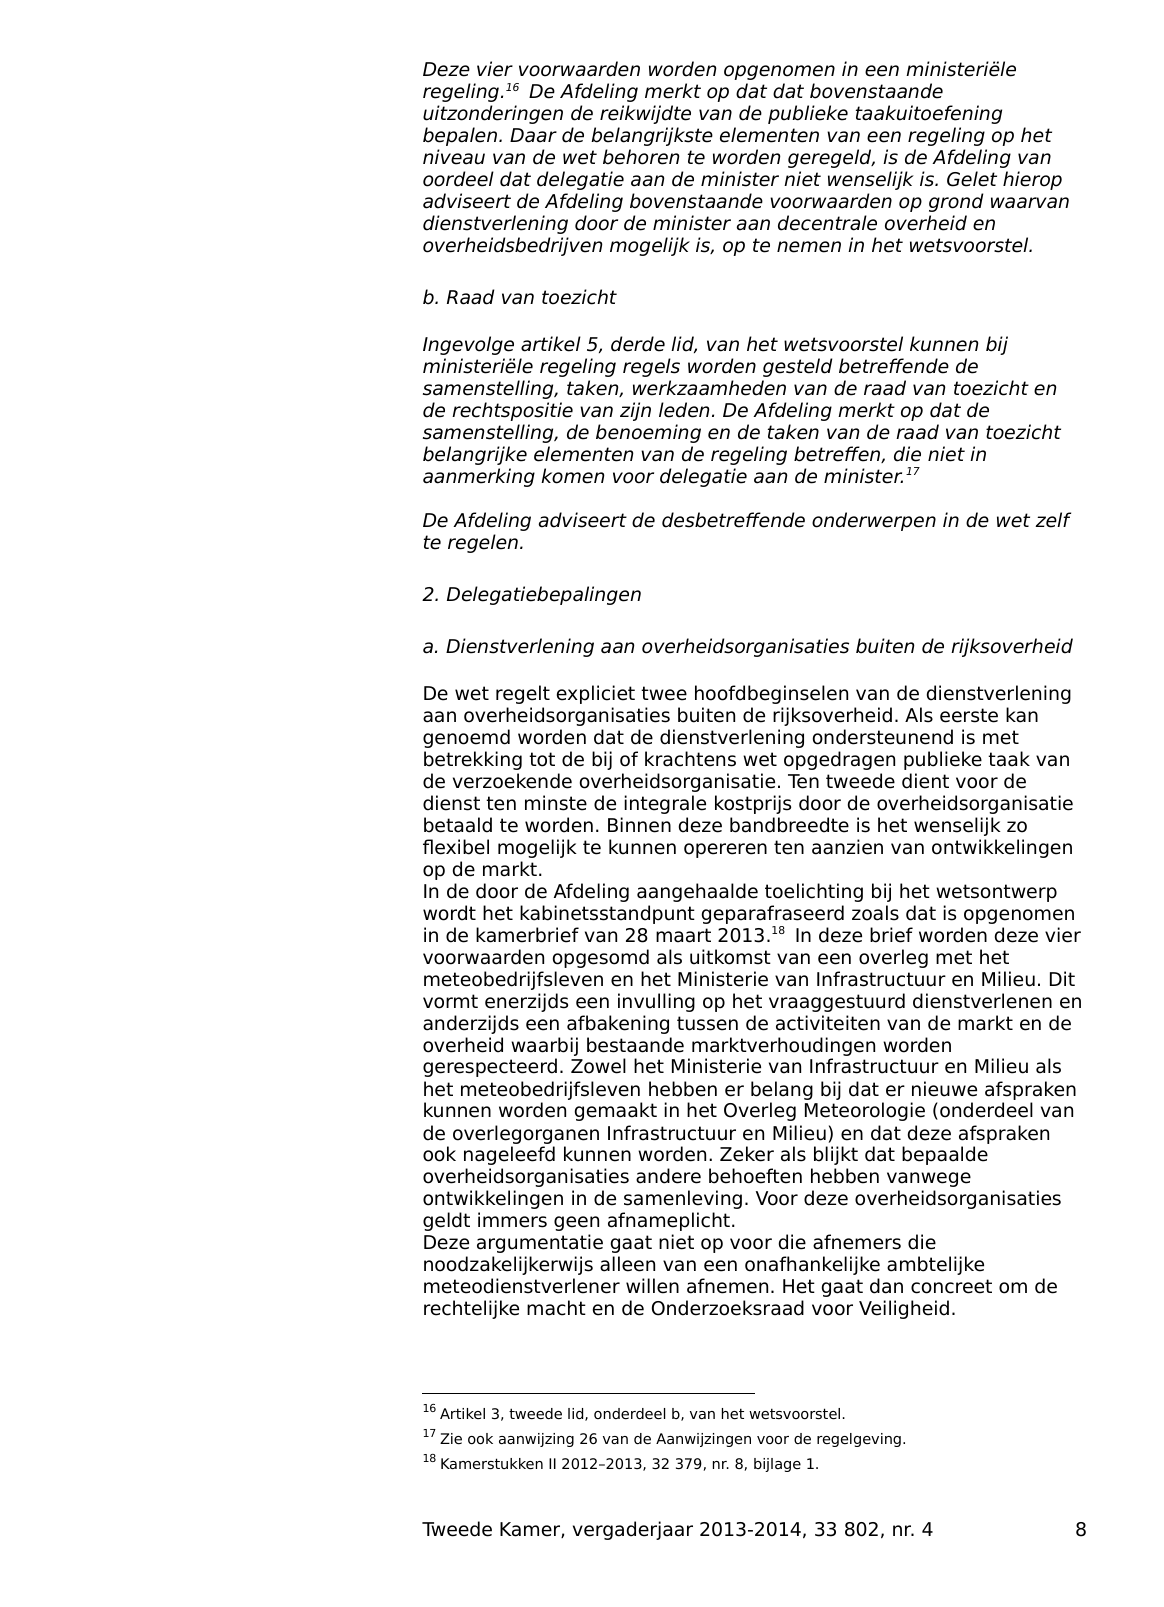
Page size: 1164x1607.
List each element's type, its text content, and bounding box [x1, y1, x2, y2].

subtitle b. Raad van toezicht [422, 287, 1087, 309]
text De wet regelt expliciet twee hoofdbeginselen van de dienstverlening aan overheidsorganisaties buiten de rijksoverheid. Als eerste kan genoemd worden dat de dienstverlening ondersteunend is met betrekking tot de bij of krachtens wet opgedragen publieke taak van de verzoekende overheidsorganisatie. Ten tweede dient voor de dienst ten minste de integrale kostprijs door de overheidsorganisatie betaald te worden. Binnen deze bandbreedte is het wenselijk zo flexibel mogelijk te kunnen opereren ten aanzien van ontwikkelingen op de markt. [422, 683, 1087, 881]
text De Afdeling adviseert de desbetreffende onderwerpen in de wet zelf te regelen. [422, 510, 1087, 554]
subtitle 2. Delegatiebepalingen [422, 584, 1087, 606]
text Deze argumentatie gaat niet op voor die afnemers die noodzakelijkerwijs alleen van een onafhankelijke ambtelijke meteodienstverlener willen afnemen. Het gaat dan concreet om de rechtelijke macht en de Onderzoeksraad voor Veiligheid. [422, 1232, 1087, 1320]
text Artikel 3, tweede lid, onderdeel b, van het wetsvoorstel. [422, 1402, 1087, 1424]
text Deze vier voorwaarden worden opgenomen in een ministeriële regeling. De Afdeling merkt op dat dat bovenstaande uitzonderingen de reikwijdte van de publieke taakuitoefening bepalen. Daar de belangrijkste elementen van een regeling op het niveau van de wet behoren te worden geregeld, is de Afdeling van oordeel dat delegatie aan de minister niet wenselijk is. Gelet hierop adviseert de Afdeling bovenstaande voorwaarden op grond waarvan dienstverlening door de minister aan decentrale overheid en overheidsbedrijven mogelijk is, op te nemen in het wetsvoorstel. [422, 59, 1087, 257]
subtitle a. Dienstverlening aan overheidsorganisaties buiten de rijksoverheid [422, 636, 1087, 658]
text Ingevolge artikel 5, derde lid, van het wetsvoorstel kunnen bij ministeriële regeling regels worden gesteld betreffende de samenstelling, taken, werkzaamheden van de raad van toezicht en de rechtspositie van zijn leden. De Afdeling merkt op dat de samenstelling, de benoeming en de taken van de raad van toezicht belangrijke elementen van de regeling betreffen, die niet in aanmerking komen voor delegatie aan de minister. [422, 334, 1087, 488]
text Zie ook aanwijzing 26 van de Aanwijzingen voor de regelgeving. [422, 1427, 1087, 1449]
text Kamerstukken II 2012–2013, 32 379, nr. 8, bijlage 1. [422, 1452, 1087, 1474]
text In de door de Afdeling aangehaalde toelichting bij het wetsontwerp wordt het kabinetsstandpunt geparafraseerd zoals dat is opgenomen in de kamerbrief van 28 maart 2013. In deze brief worden deze vier voorwaarden opgesomd als uitkomst van een overleg met het meteobedrijfsleven en het Ministerie van Infrastructuur en Milieu. Dit vormt enerzijds een invulling op het vraaggestuurd dienstverlenen en anderzijds een afbakening tussen de activiteiten van de markt en de overheid waarbij bestaande marktverhoudingen worden gerespecteerd. Zowel het Ministerie van Infrastructuur en Milieu als het meteobedrijfsleven hebben er belang bij dat er nieuwe afspraken kunnen worden gemaakt in het Overleg Meteorologie (onderdeel van de overlegorganen Infrastructuur en Milieu) en dat deze afspraken ook nageleefd kunnen worden. Zeker als blijkt dat bepaalde overheidsorganisaties andere behoeften hebben vanwege ontwikkelingen in de samenleving. Voor deze overheidsorganisaties geldt immers geen afnameplicht. [422, 881, 1087, 1232]
